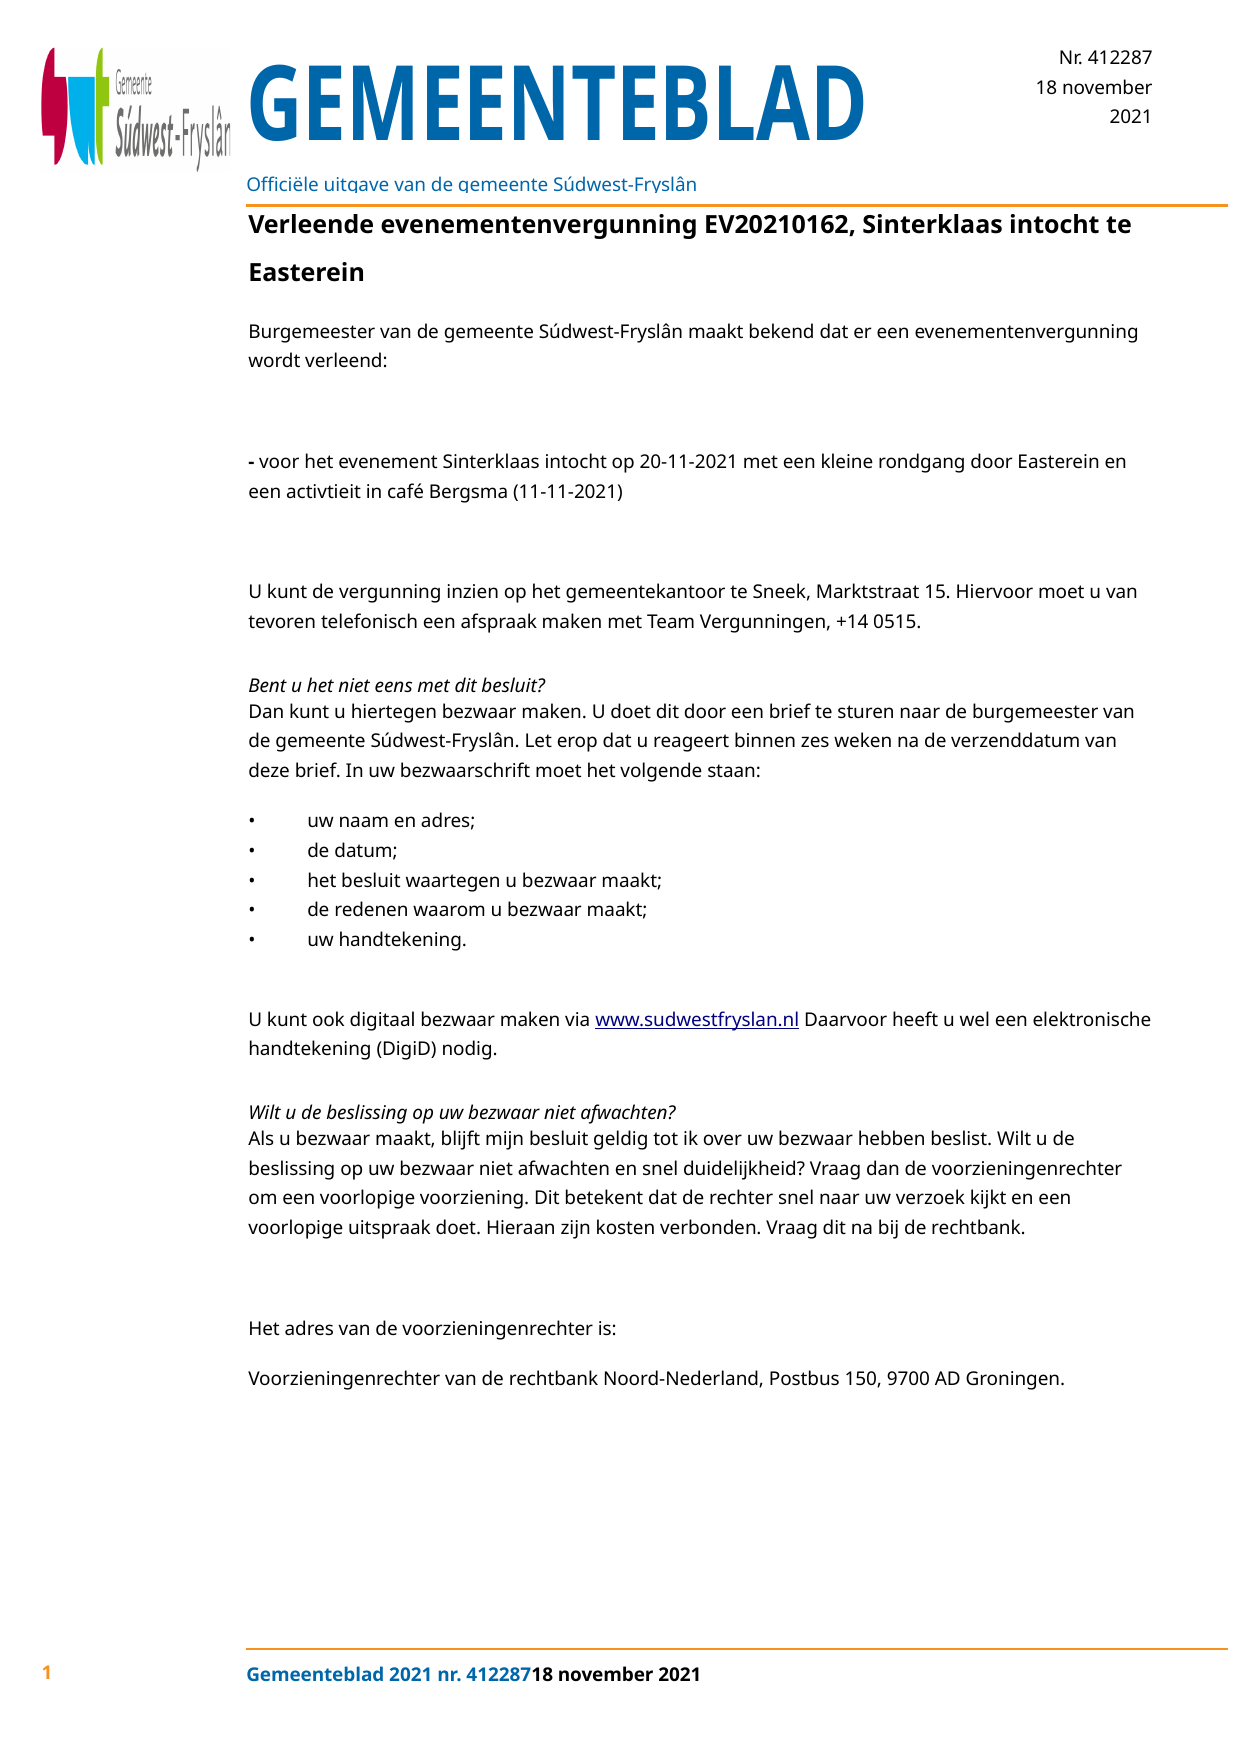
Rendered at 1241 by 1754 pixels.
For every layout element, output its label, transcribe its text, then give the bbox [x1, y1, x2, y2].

list de datum; [248, 837, 1152, 863]
list het besluit waartegen u bezwaar maakt; [248, 867, 1152, 892]
text Verleende evenementenvergunning EV20210162, Sinterklaas intocht te Easterein [248, 207, 1152, 288]
text Burgemeester van de gemeente Súdwest-Fryslân maakt bekend dat er een evenementenvergunning wordt verleend: [248, 318, 1152, 373]
text Het adres van de voorzieningenrechter is: [248, 1315, 1152, 1341]
list uw handtekening. [248, 926, 1152, 952]
text U kunt de vergunning inzien op het gemeentekantoor te Sneek, Marktstraat 15. Hiervoor moet u van tevoren telefonisch een afspraak maken met Team Vergunningen, +14 0515. [248, 579, 1152, 634]
text Wilt u de beslissing op uw bezwaar niet afwachten? [248, 1099, 1152, 1125]
picture [41, 47, 231, 172]
text Dan kunt u hiertegen bezwaar maken. U doet dit door een brief te sturen naar de burgemeester van de gemeente Súdwest-Fryslân. Let erop dat u reageert binnen zes weken na de verzenddatum van deze brief. In uw bezwaarschrift moet het volgende staan: [248, 698, 1152, 783]
text - voor het evenement Sinterklaas intocht op 20-11-2021 met een kleine rondgang door Easterein en een activtieit in café Bergsma (11-11-2021) [248, 448, 1152, 504]
text Als u bezwaar maakt, blijft mijn besluit geldig tot ik over uw bezwaar hebben beslist. Wilt u de beslissing op uw bezwaar niet afwachten en snel duidelijkheid? Vraag dan de voorzieningenrechter om een voorlopige voorziening. Dit betekent dat de rechter snel naar uw verzoek kijkt en een voorlopige uitspraak doet. Hieraan zijn kosten verbonden. Vraag dit na bij de rechtbank. [248, 1125, 1152, 1240]
text Bent u het niet eens met dit besluit? [248, 672, 1152, 698]
list de redenen waarom u bezwaar maakt; [248, 896, 1152, 922]
text U kunt ook digitaal bezwaar maken via www.sudwestfryslan.nl Daarvoor heeft u wel een elektronische handtekening (DigiD) nodig. [248, 1006, 1152, 1061]
list uw naam en adres; [248, 808, 1152, 833]
text Voorzieningenrechter van de rechtbank Noord-Nederland, Postbus 150, 9700 AD Groningen. [248, 1365, 1152, 1391]
